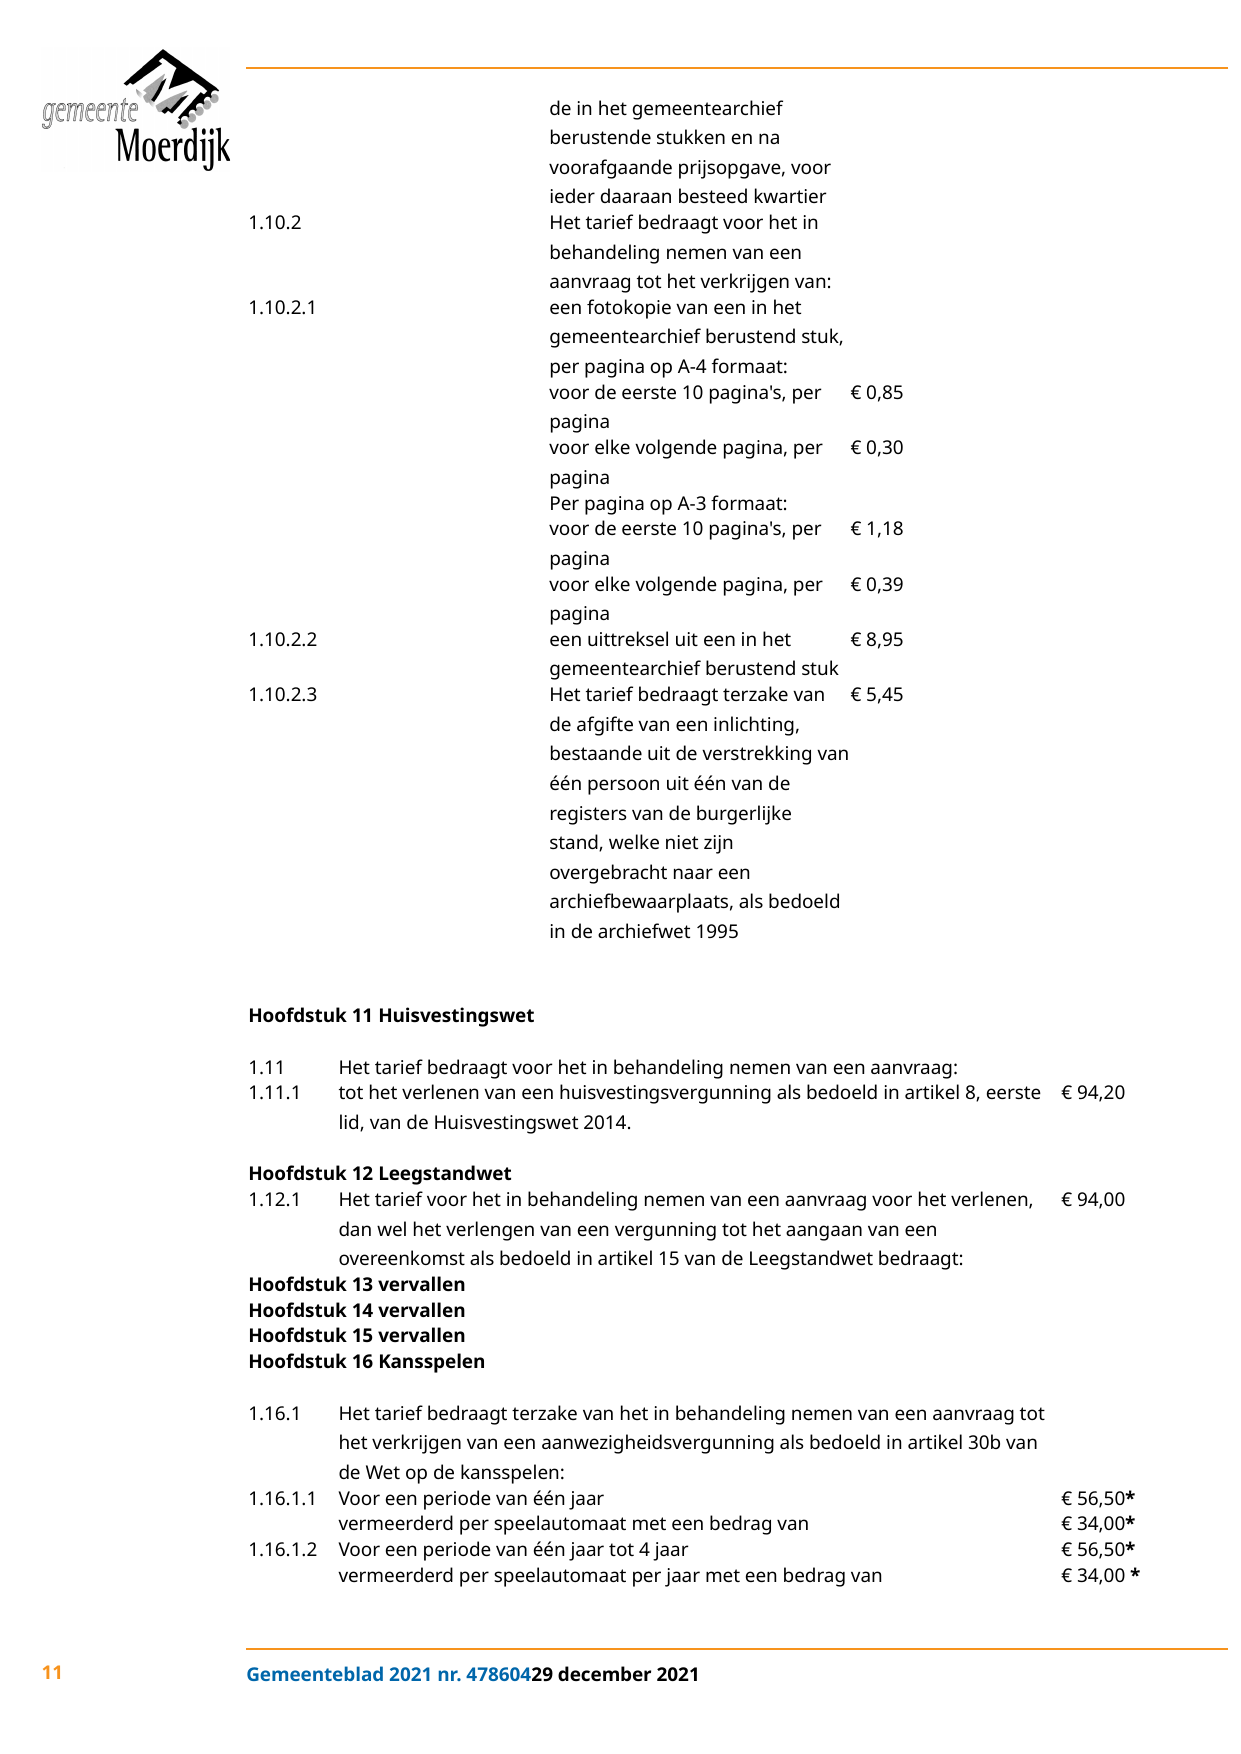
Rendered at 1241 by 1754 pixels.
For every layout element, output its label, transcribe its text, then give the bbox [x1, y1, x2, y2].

table_cell Hoofdstuk 13 vervallen [248, 1271, 1152, 1297]
table_cell Hoofdstuk 12 Leegstandwet [248, 1161, 1152, 1186]
table_cell de in het gemeentearchief berustende stukken en na voorafgaande prijsopgave, voor ieder daaraan besteed kwartier [549, 95, 850, 209]
table_cell tot het verlenen van een huisvestingsvergunning als bedoeld in artikel 8, eerste lid, van de Huisvestingswet 2014. [338, 1080, 1061, 1135]
table_cell een fotokopie van een in het gemeentearchief berustend stuk, per pagina op A-4 formaat: [549, 294, 850, 379]
table_cell 1.10.2.3 [248, 681, 549, 944]
table_cell Hoofdstuk 15 vervallen [248, 1323, 1152, 1348]
table_cell 1.10.2.1 [248, 294, 549, 626]
table_cell vermeerderd per speelautomaat per jaar met een bedrag van [338, 1562, 1061, 1588]
table_cell Voor een periode van één jaar [338, 1485, 1061, 1511]
table_cell 1.16.1.1 [248, 1485, 338, 1536]
table_cell voor de eerste 10 pagina's, per pagina [549, 515, 850, 571]
table_cell [1061, 1054, 1152, 1079]
table_cell € 34,00 * [1061, 1562, 1152, 1588]
table_cell Het tarief bedraagt terzake van het in behandeling nemen van een aanvraag tot het verkrijgen van een aanwezigheidsvergunning als bedoeld in artikel 30b van de Wet op de kansspelen: [338, 1400, 1061, 1485]
table_cell voor de eerste 10 pagina's, per pagina [549, 379, 850, 434]
picture [41, 47, 231, 172]
table_cell Het tarief voor het in behandeling nemen van een aanvraag voor het verlenen, dan wel het verlengen van een vergunning tot het aangaan van een overeenkomst als bedoeld in artikel 15 van de Leegstandwet bedraagt: [338, 1186, 1061, 1271]
table_cell € 0,85 [850, 379, 1152, 434]
table_cell 1.16.1.2 [248, 1536, 338, 1588]
table_cell 1.10.2 [248, 209, 549, 294]
table_cell Het tarief bedraagt voor het in behandeling nemen van een aanvraag: [338, 1054, 1061, 1079]
table_cell [248, 1374, 1152, 1400]
table_cell Het tarief bedraagt terzake van de afgifte van een inlichting, bestaande uit de verstrekking van één persoon uit één van de registers van de burgerlijke stand, welke niet zijn overgebracht naar een archiefbewaarplaats, als bedoeld in de archiefwet 1995 [549, 681, 850, 944]
table_cell 1.12.1 [248, 1186, 338, 1271]
table_cell € 56,50* [1061, 1536, 1152, 1562]
table_cell € 8,95 [850, 626, 1152, 681]
table_cell voor elke volgende pagina, per pagina [549, 434, 850, 490]
table_cell [248, 95, 549, 209]
table_cell [850, 490, 1152, 515]
table_cell Hoofdstuk 16 Kansspelen [248, 1349, 1152, 1374]
table_cell € 34,00* [1061, 1511, 1152, 1536]
table_cell een uittreksel uit een in het gemeentearchief berustend stuk [549, 626, 850, 681]
table_cell 1.11 [248, 1054, 338, 1079]
table_cell € 0,30 [850, 434, 1152, 490]
table_cell € 0,39 [850, 571, 1152, 626]
table_cell [248, 944, 1152, 969]
table_cell € 94,20 [1061, 1080, 1152, 1135]
table_cell 1.11.1 [248, 1080, 338, 1135]
table_cell € 56,50* [1061, 1485, 1152, 1511]
table_header Hoofdstuk 11 Huisvestingswet [248, 1003, 1152, 1028]
table_cell € 94,00 [1061, 1186, 1152, 1271]
table_cell Voor een periode van één jaar tot 4 jaar [338, 1536, 1061, 1562]
table_cell 1.10.2.2 [248, 626, 549, 681]
table_cell [248, 1135, 1152, 1161]
table_cell Het tarief bedraagt voor het in behandeling nemen van een aanvraag tot het verkrijgen van: [549, 209, 850, 294]
table_cell € 1,18 [850, 515, 1152, 571]
table_cell 1.16.1 [248, 1400, 338, 1485]
table_cell Per pagina op A-3 formaat: [549, 490, 850, 515]
table_cell vermeerderd per speelautomaat met een bedrag van [338, 1511, 1061, 1536]
table_cell [850, 209, 1152, 294]
table_cell [1061, 1400, 1152, 1485]
table_cell [850, 95, 1152, 209]
table_cell Hoofdstuk 14 vervallen [248, 1297, 1152, 1323]
table_cell voor elke volgende pagina, per pagina [549, 571, 850, 626]
table_cell [850, 294, 1152, 379]
table_cell [248, 1028, 1152, 1054]
table_cell € 5,45 [850, 681, 1152, 944]
